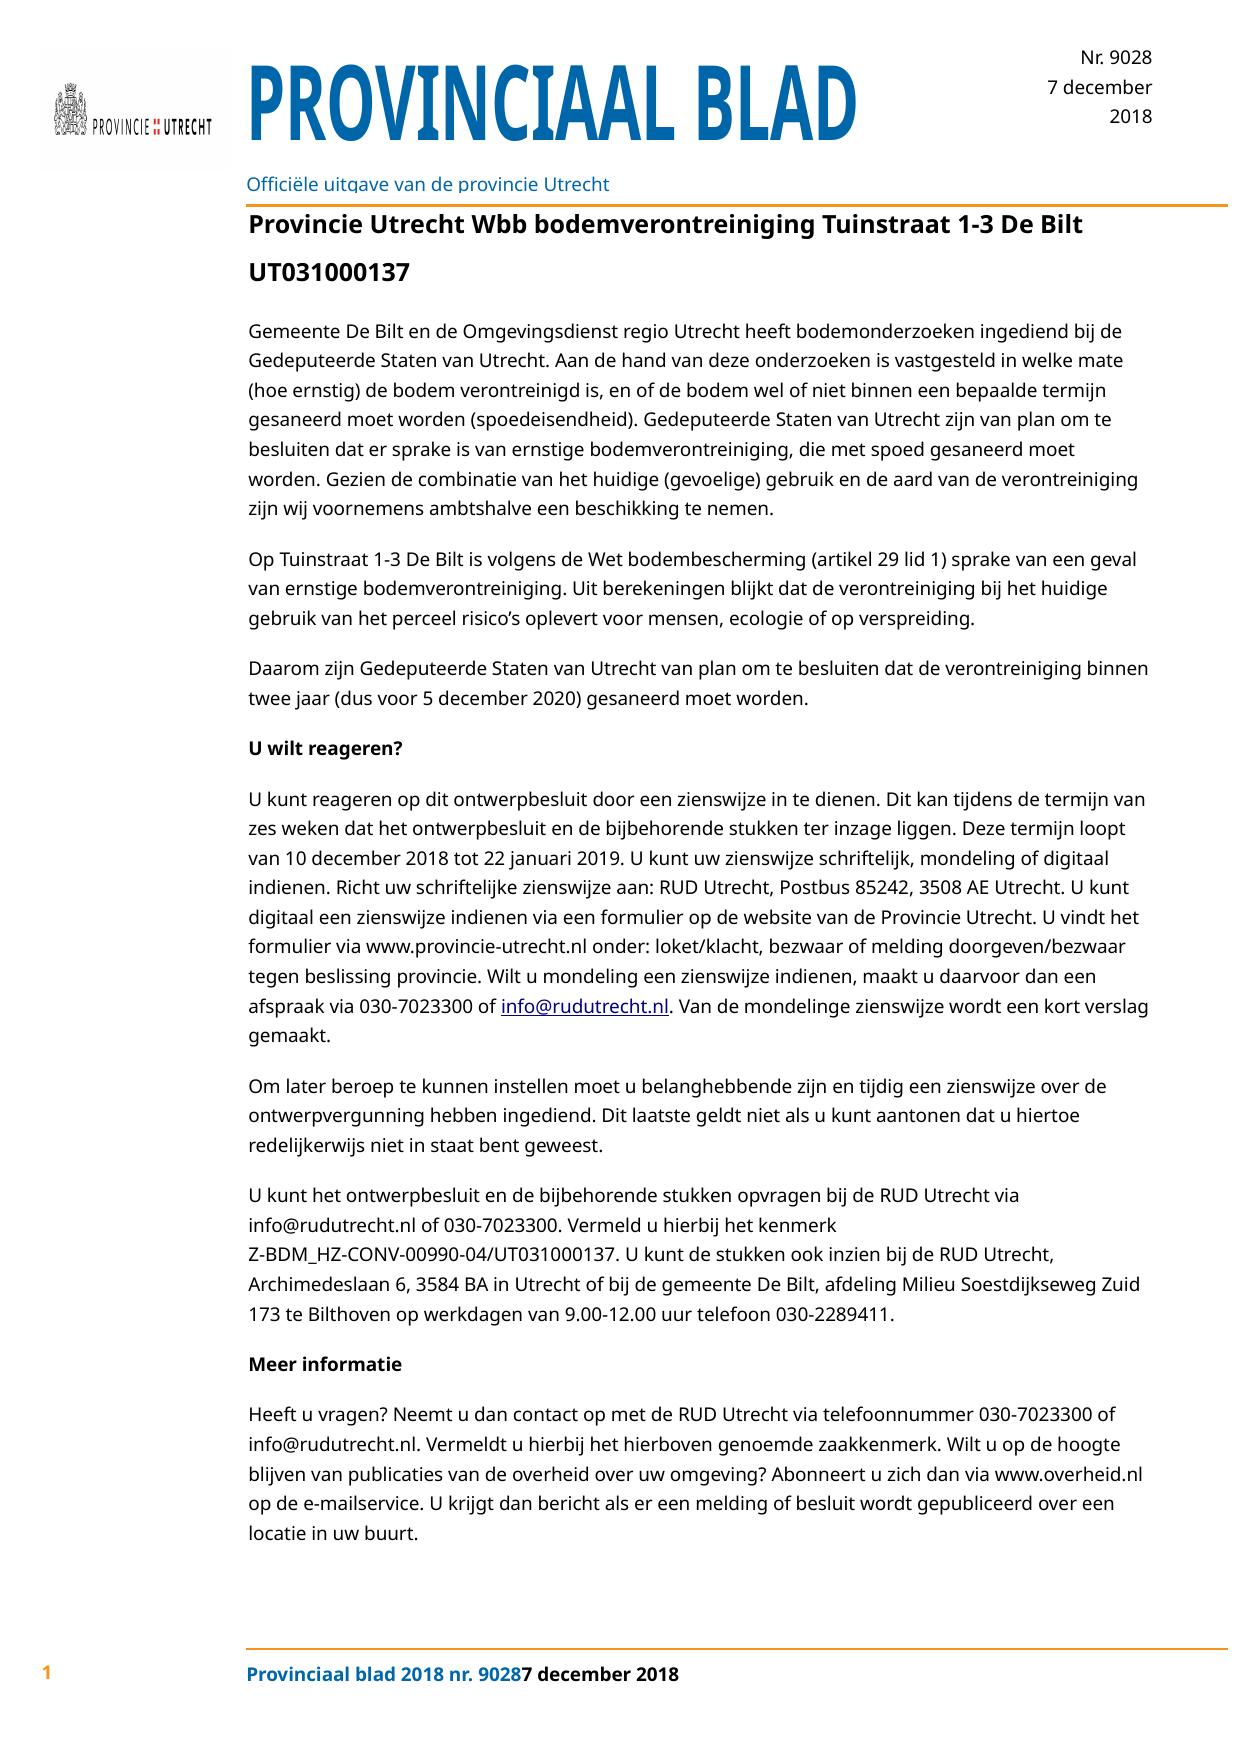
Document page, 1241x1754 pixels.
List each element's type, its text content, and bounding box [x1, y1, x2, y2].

text Heeft u vragen? Neemt u dan contact op met de RUD Utrecht via telefoonnummer 030-7023300 of info@rudutrecht.nl. Vermeldt u hierbij het hierboven genoemde zaakkenmerk. Wilt u op de hoogte blijven van publicaties van de overheid over uw omgeving? Abonneert u zich dan via www.overheid.nl op de e-mailservice. U krijgt dan bericht als er een melding of besluit wordt gepubliceerd over een locatie in uw buurt. [248, 1402, 1152, 1546]
text Meer informatie [248, 1351, 1152, 1377]
text Provincie Utrecht Wbb bodemverontreiniging Tuinstraat 1-3 De Bilt UT031000137 [248, 207, 1152, 288]
text Gemeente De Bilt en de Omgevingsdienst regio Utrecht heeft bodemonderzoeken ingediend bij de Gedeputeerde Staten van Utrecht. Aan de hand van deze onderzoeken is vastgesteld in welke mate (hoe ernstig) de bodem verontreinigd is, en of de bodem wel of niet binnen een bepaalde termijn gesaneerd moet worden (spoedeisendheid). Gedeputeerde Staten van Utrecht zijn van plan om te besluiten dat er sprake is van ernstige bodemverontreiniging, die met spoed gesaneerd moet worden. Gezien de combinatie van het huidige (gevoelige) gebruik en de aard van de verontreiniging zijn wij voornemens ambtshalve een beschikking te nemen. [248, 318, 1152, 521]
text U kunt reageren op dit ontwerpbesluit door een zienswijze in te dienen. Dit kan tijdens de termijn van zes weken dat het ontwerpbesluit en de bijbehorende stukken ter inzage liggen. Deze termijn loopt van 10 december 2018 tot 22 januari 2019. U kunt uw zienswijze schriftelijk, mondeling of digitaal indienen. Richt uw schriftelijke zienswijze aan: RUD Utrecht, Postbus 85242, 3508 AE Utrecht. U kunt digitaal een zienswijze indienen via een formulier op de website van de Provincie Utrecht. U vindt het formulier via www.provincie-utrecht.nl onder: loket/klacht, bezwaar of melding doorgeven/bezwaar tegen beslissing provincie. Wilt u mondeling een zienswijze indienen, maakt u daarvoor dan een afspraak via 030-7023300 of info@rudutrecht.nl. Van de mondelinge zienswijze wordt een kort verslag gemaakt. [248, 786, 1152, 1048]
picture [41, 47, 231, 172]
text U wilt reageren? [248, 735, 1152, 761]
text Daarom zijn Gedeputeerde Staten van Utrecht van plan om te besluiten dat de verontreiniging binnen twee jaar (dus voor 5 december 2020) gesaneerd moet worden. [248, 655, 1152, 711]
text Op Tuinstraat 1-3 De Bilt is volgens de Wet bodembescherming (artikel 29 lid 1) sprake van een geval van ernstige bodemverontreiniging. Uit berekeningen blijkt dat de verontreiniging bij het huidige gebruik van het perceel risico’s oplevert voor mensen, ecologie of op verspreiding. [248, 546, 1152, 631]
text U kunt het ontwerpbesluit en de bijbehorende stukken opvragen bij de RUD Utrecht via info@rudutrecht.nl of 030-7023300. Vermeld u hierbij het kenmerk Z-BDM_HZ-CONV-00990-04/UT031000137. U kunt de stukken ook inzien bij de RUD Utrecht, Archimedeslaan 6, 3584 BA in Utrecht of bij de gemeente De Bilt, afdeling Milieu Soestdijkseweg Zuid 173 te Bilthoven op werkdagen van 9.00-12.00 uur telefoon 030-2289411. [248, 1182, 1152, 1327]
text Om later beroep te kunnen instellen moet u belanghebbende zijn en tijdig een zienswijze over de ontwerpvergunning hebben ingediend. Dit laatste geldt niet als u kunt aantonen dat u hiertoe redelijkerwijs niet in staat bent geweest. [248, 1073, 1152, 1158]
